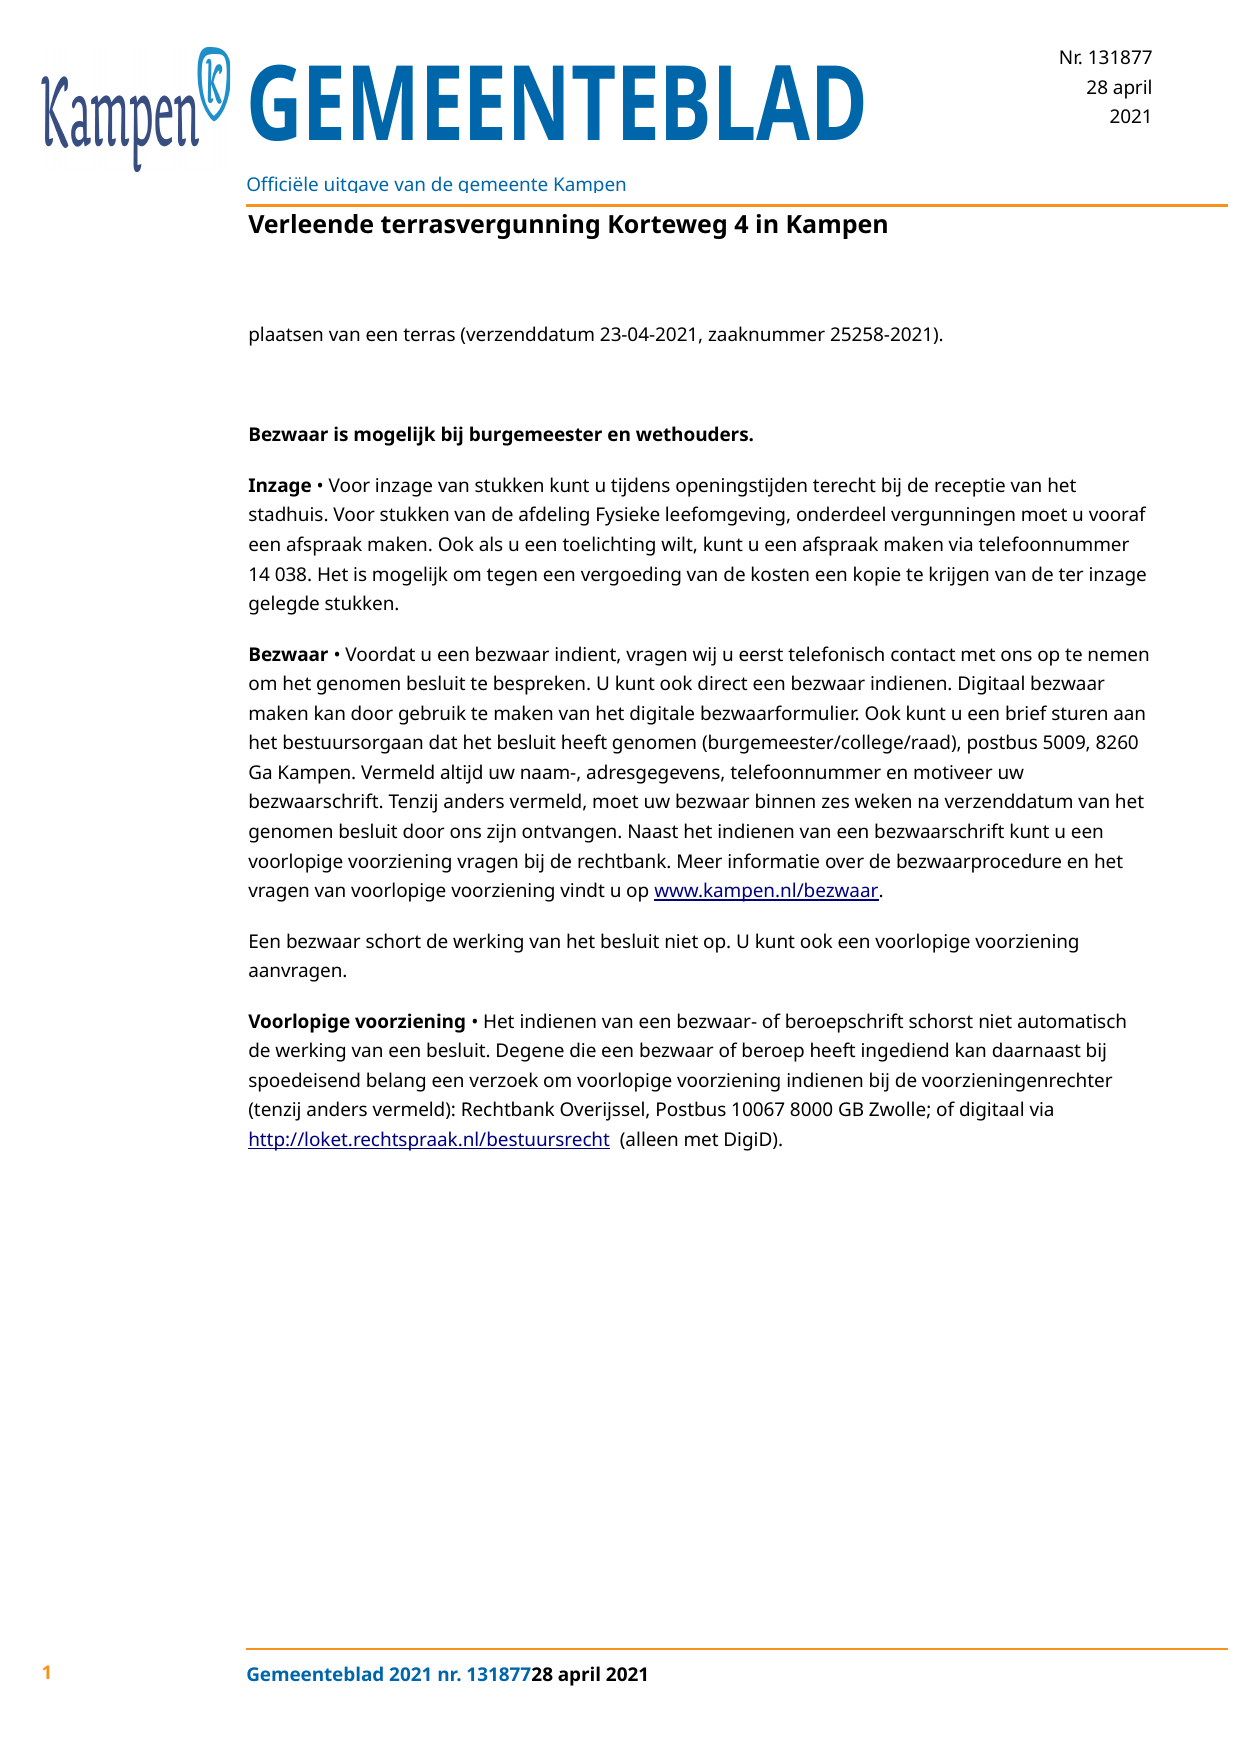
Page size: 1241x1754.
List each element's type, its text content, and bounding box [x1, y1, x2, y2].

text Bezwaar is mogelijk bij burgemeester en wethouders. [248, 422, 1152, 447]
text plaatsen van een terras (verzenddatum 23-04-2021, zaaknummer 25258-2021). [248, 321, 1152, 346]
text Voorlopige voorziening • Het indienen van een bezwaar- of beroepschrift schorst niet automatisch de werking van een besluit. Degene die een bezwaar of beroep heeft ingediend kan daarnaast bij spoedeisend belang een verzoek om voorlopige voorziening indienen bij de voorzieningenrechter (tenzij anders vermeld): Rechtbank Overijssel, Postbus 10067 8000 GB Zwolle; of digitaal via http://loket.rechtspraak.nl/bestuursrecht (alleen met DigiD). [248, 1008, 1152, 1152]
picture [41, 47, 231, 172]
text Inzage • Voor inzage van stukken kunt u tijdens openingstijden terecht bij de receptie van het stadhuis. Voor stukken van de afdeling Fysieke leefomgeving, onderdeel vergunningen moet u vooraf een afspraak maken. Ook als u een toelichting wilt, kunt u een afspraak maken via telefoonnummer 14 038. Het is mogelijk om tegen een vergoeding van de kosten een kopie te krijgen van de ter inzage gelegde stukken. [248, 472, 1152, 616]
text Een bezwaar schort de werking van het besluit niet op. U kunt ook een voorlopige voorziening aanvragen. [248, 928, 1152, 983]
text Verleende terrasvergunning Korteweg 4 in Kampen [248, 207, 1152, 241]
text Bezwaar • Voordat u een bezwaar indient, vragen wij u eerst telefonisch contact met ons op te nemen om het genomen besluit te bespreken. U kunt ook direct een bezwaar indienen. Digitaal bezwaar maken kan door gebruik te maken van het digitale bezwaarformulier. Ook kunt u een brief sturen aan het bestuursorgaan dat het besluit heeft genomen (burgemeester/college/raad), postbus 5009, 8260 Ga Kampen. Vermeld altijd uw naam-, adresgegevens, telefoonnummer en motiveer uw bezwaarschrift. Tenzij anders vermeld, moet uw bezwaar binnen zes weken na verzenddatum van het genomen besluit door ons zijn ontvangen. Naast het indienen van een bezwaarschrift kunt u een voorlopige voorziening vragen bij de rechtbank. Meer informatie over de bezwaarprocedure en het vragen van voorlopige voorziening vindt u op www.kampen.nl/bezwaar. [248, 641, 1152, 903]
